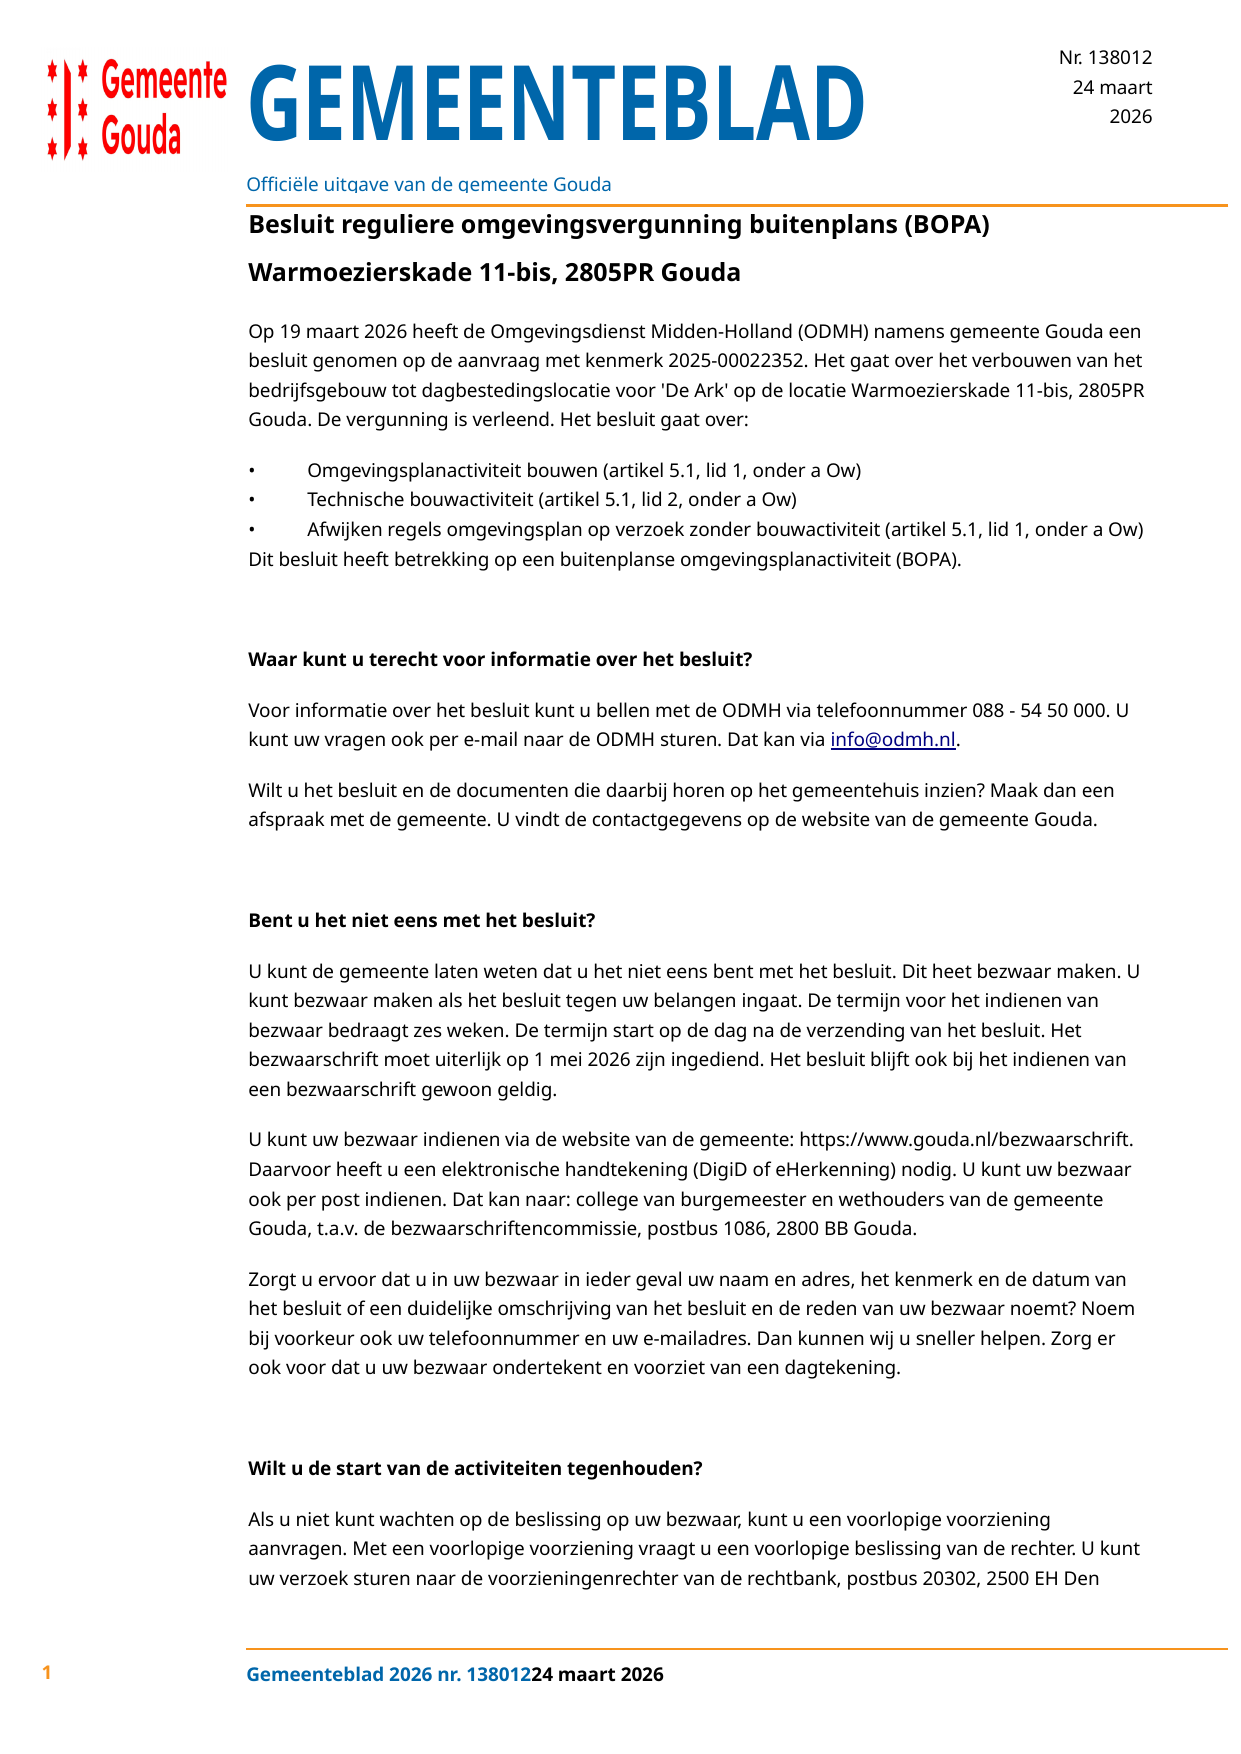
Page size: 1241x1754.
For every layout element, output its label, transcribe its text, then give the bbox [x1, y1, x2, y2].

text Als u niet kunt wachten op de beslissing op uw bezwaar, kunt u een voorlopige voorziening aanvragen. Met een voorlopige voorziening vraagt u een voorlopige beslissing van de rechter. U kunt uw verzoek sturen naar de voorzieningenrechter van de rechtbank, postbus 20302, 2500 EH Den [248, 1506, 1152, 1591]
text Bent u het niet eens met het besluit? [248, 907, 1152, 933]
text Waar kunt u terecht voor informatie over het besluit? [248, 647, 1152, 672]
text Wilt u de start van de activiteiten tegenhouden? [248, 1455, 1152, 1481]
text U kunt de gemeente laten weten dat u het niet eens bent met het besluit. Dit heet bezwaar maken. U kunt bezwaar maken als het besluit tegen uw belangen ingaat. De termijn voor het indienen van bezwaar bedraagt zes weken. De termijn start op de dag na de verzending van het besluit. Het bezwaarschrift moet uiterlijk op 1 mei 2026 zijn ingediend. Het besluit blijft ook bij het indienen van een bezwaarschrift gewoon geldig. [248, 958, 1152, 1102]
picture [41, 47, 231, 172]
text Dit besluit heeft betrekking op een buitenplanse omgevingsplanactiviteit (BOPA). [248, 546, 1152, 572]
list Omgevingsplanactiviteit bouwen (artikel 5.1, lid 1, onder a Ow) [248, 457, 1152, 483]
list Technische bouwactiviteit (artikel 5.1, lid 2, onder a Ow) [248, 487, 1152, 512]
text U kunt uw bezwaar indienen via de website van de gemeente: https://www.gouda.nl/bezwaarschrift. Daarvoor heeft u een elektronische handtekening (DigiD of eHerkenning) nodig. U kunt uw bezwaar ook per post indienen. Dat kan naar: college van burgemeester en wethouders van de gemeente Gouda, t.a.v. de bezwaarschriftencommissie, postbus 1086, 2800 BB Gouda. [248, 1127, 1152, 1241]
text Wilt u het besluit en de documenten die daarbij horen op het gemeentehuis inzien? Maak dan een afspraak met de gemeente. U vindt de contactgegevens op de website van de gemeente Gouda. [248, 777, 1152, 832]
list Afwijken regels omgevingsplan op verzoek zonder bouwactiviteit (artikel 5.1, lid 1, onder a Ow) [248, 516, 1152, 542]
text Besluit reguliere omgevingsvergunning buitenplans (BOPA) Warmoezierskade 11-bis, 2805PR Gouda [248, 207, 1152, 288]
text Op 19 maart 2026 heeft de Omgevingsdienst Midden-Holland (ODMH) namens gemeente Gouda een besluit genomen op de aanvraag met kenmerk 2025-00022352. Het gaat over het verbouwen van het bedrijfsgebouw tot dagbestedingslocatie voor 'De Ark' op de locatie Warmoezierskade 11-bis, 2805PR Gouda. De vergunning is verleend. Het besluit gaat over: [248, 318, 1152, 432]
text Zorgt u ervoor dat u in uw bezwaar in ieder geval uw naam en adres, het kenmerk en de datum van het besluit of een duidelijke omschrijving van het besluit en de reden van uw bezwaar noemt? Noem bij voorkeur ook uw telefoonnummer en uw e-mailadres. Dan kunnen wij u sneller helpen. Zorg er ook voor dat u uw bezwaar ondertekent en voorziet van een dagtekening. [248, 1266, 1152, 1380]
text Voor informatie over het besluit kunt u bellen met de ODMH via telefoonnummer 088 - 54 50 000. U kunt uw vragen ook per e-mail naar de ODMH sturen. Dat kan via info@odmh.nl. [248, 697, 1152, 752]
